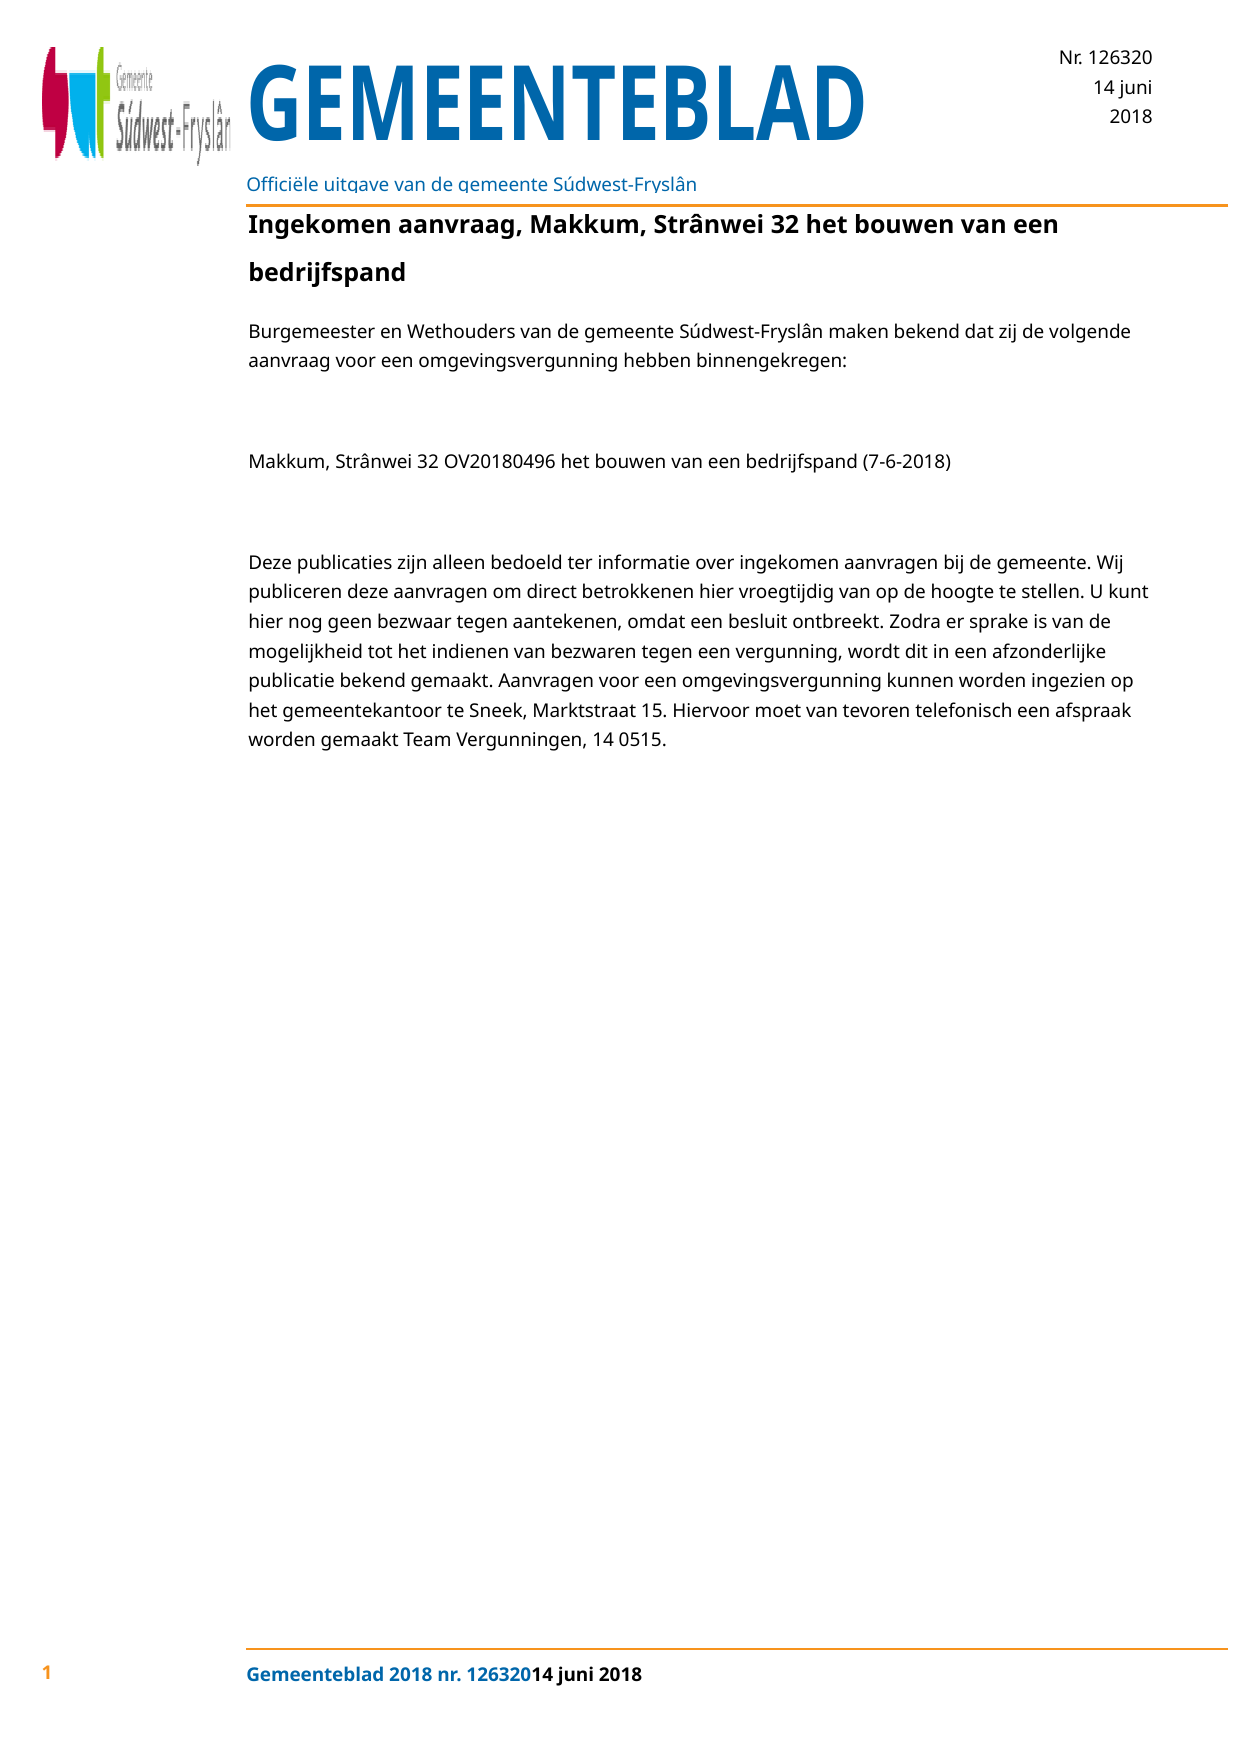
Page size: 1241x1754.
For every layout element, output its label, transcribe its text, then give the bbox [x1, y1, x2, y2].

text Ingekomen aanvraag, Makkum, Strânwei 32 het bouwen van een bedrijfspand [248, 207, 1152, 288]
text Makkum, Strânwei 32 OV20180496 het bouwen van een bedrijfspand (7-6-2018) [248, 448, 1152, 474]
text Burgemeester en Wethouders van de gemeente Súdwest-Fryslân maken bekend dat zij de volgende aanvraag voor een omgevingsvergunning hebben binnengekregen: [248, 318, 1152, 373]
text Deze publicaties zijn alleen bedoeld ter informatie over ingekomen aanvragen bij de gemeente. Wij publiceren deze aanvragen om direct betrokkenen hier vroegtijdig van op de hoogte te stellen. U kunt hier nog geen bezwaar tegen aantekenen, omdat een besluit ontbreekt. Zodra er sprake is van de mogelijkheid tot het indienen van bezwaren tegen een vergunning, wordt dit in een afzonderlijke publicatie bekend gemaakt. Aanvragen voor een omgevingsvergunning kunnen worden ingezien op het gemeentekantoor te Sneek, Marktstraat 15. Hiervoor moet van tevoren telefonisch een afspraak worden gemaakt Team Vergunningen, 14 0515. [248, 549, 1152, 752]
picture [41, 47, 231, 172]
